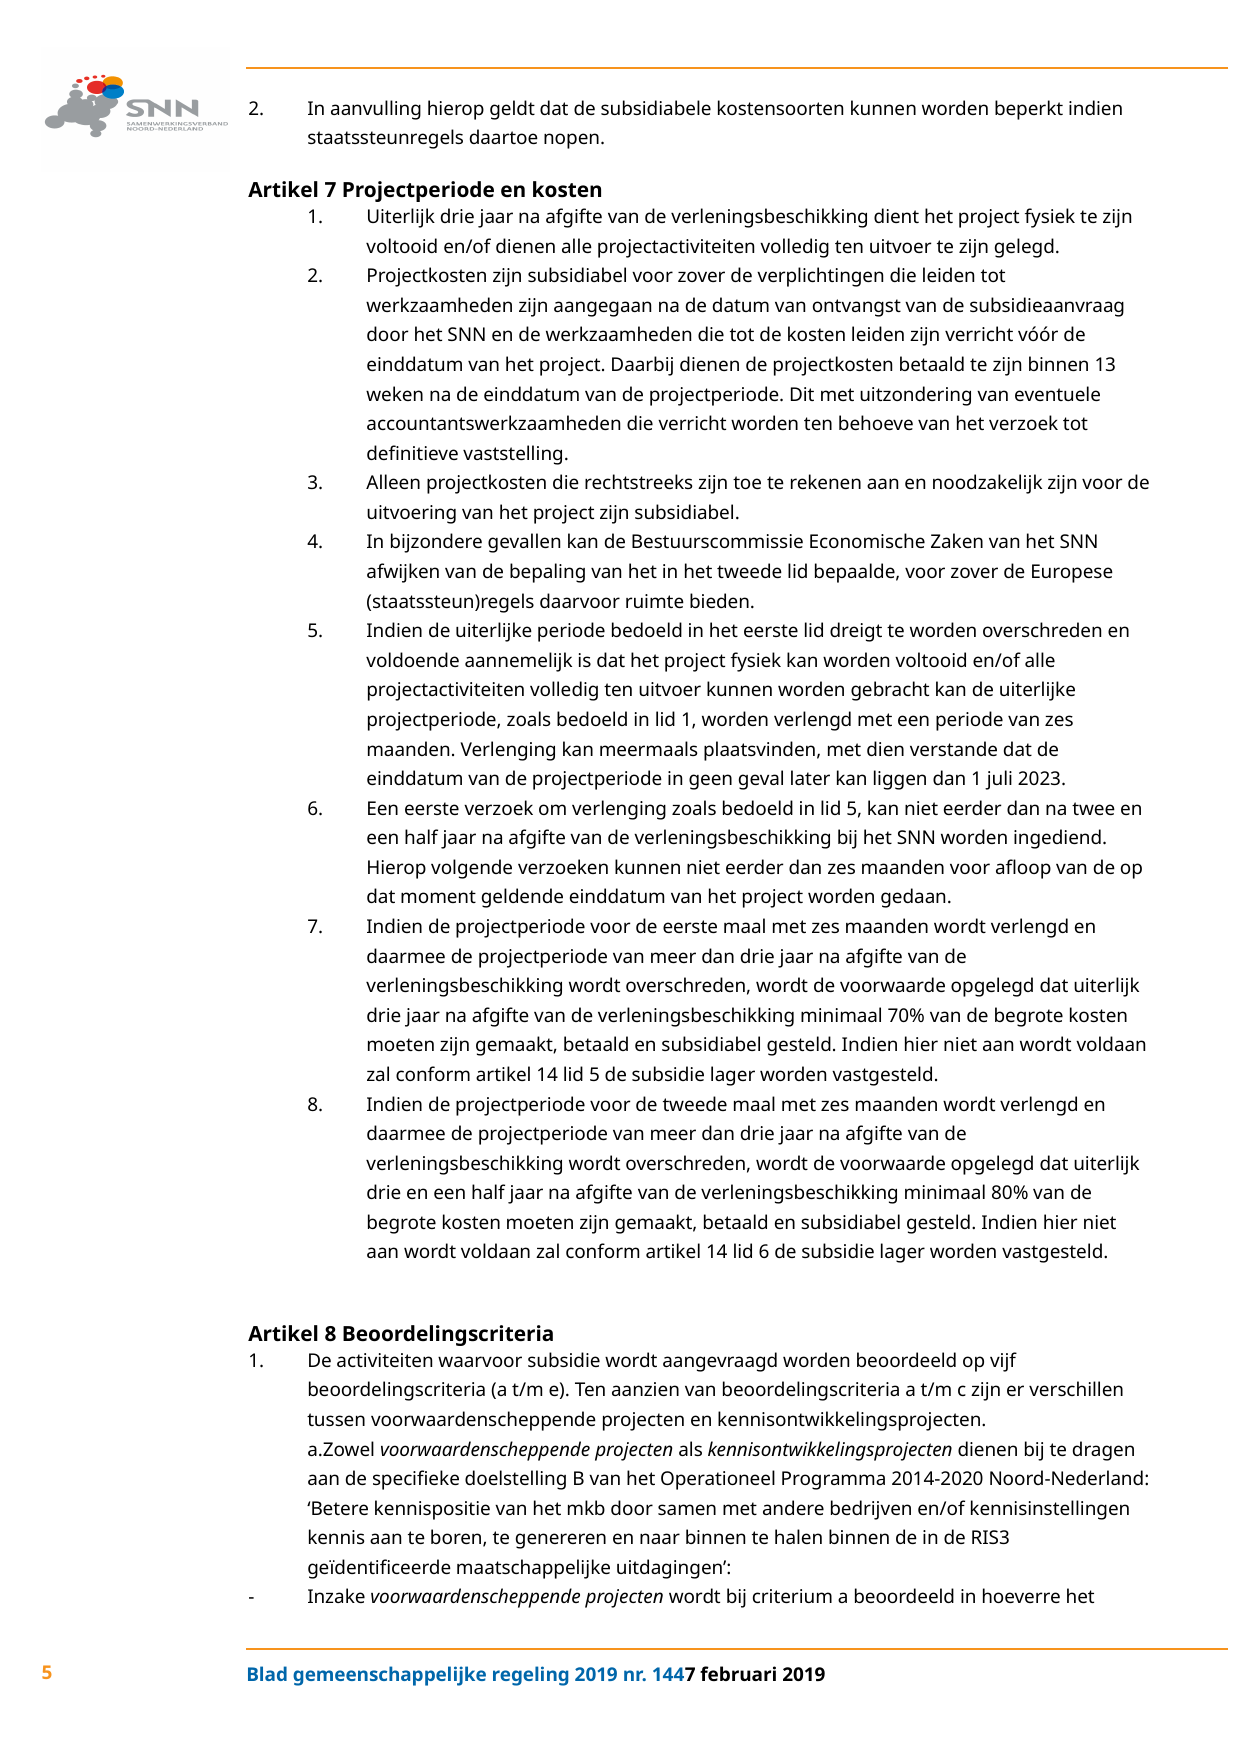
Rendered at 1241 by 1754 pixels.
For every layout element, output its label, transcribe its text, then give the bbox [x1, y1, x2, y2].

list De activiteiten waarvoor subsidie wordt aangevraagd worden beoordeeld op vijf beoordelingscriteria (a t/m e). Ten aanzien van beoordelingscriteria a t/m c zijn er verschillen tussen voorwaardenscheppende projecten en kennisontwikkelingsprojecten. [248, 1347, 1152, 1432]
picture [41, 47, 231, 172]
text Artikel 7 Projectperiode en kosten [248, 175, 1152, 203]
list Projectkosten zijn subsidiabel voor zover de verplichtingen die leiden tot werkzaamheden zijn aangegaan na de datum van ontvangst van de subsidieaanvraag door het SNN en de werkzaamheden die tot de kosten leiden zijn verricht vóór de einddatum van het project. Daarbij dienen de projectkosten betaald te zijn binnen 13 weken na de einddatum van de projectperiode. Dit met uitzondering van eventuele accountantswerkzaamheden die verricht worden ten behoeve van het verzoek tot definitieve vaststelling. [307, 262, 1152, 466]
text Artikel 8 Beoordelingscriteria [248, 1319, 1152, 1347]
list Een eerste verzoek om verlenging zoals bedoeld in lid 5, kan niet eerder dan na twee en een half jaar na afgifte van de verleningsbeschikking bij het SNN worden ingediend. Hierop volgende verzoeken kunnen niet eerder dan zes maanden voor afloop van de op dat moment geldende einddatum van het project worden gedaan. [307, 795, 1152, 909]
list In bijzondere gevallen kan de Bestuurscommissie Economische Zaken van het SNN afwijken van de bepaling van het in het tweede lid bepaalde, voor zover de Europese (staatssteun)regels daarvoor ruimte bieden. [307, 529, 1152, 613]
list Uiterlijk drie jaar na afgifte van de verleningsbeschikking dient het project fysiek te zijn voltooid en/of dienen alle projectactiviteiten volledig ten uitvoer te zijn gelegd. [307, 203, 1152, 258]
list Indien de projectperiode voor de eerste maal met zes maanden wordt verlengd en daarmee de projectperiode van meer dan drie jaar na afgifte van de verleningsbeschikking wordt overschreden, wordt de voorwaarde opgelegd dat uiterlijk drie jaar na afgifte van de verleningsbeschikking minimaal 70% van de begrote kosten moeten zijn gemaakt, betaald en subsidiabel gesteld. Indien hier niet aan wordt voldaan zal conform artikel 14 lid 5 de subsidie lager worden vastgesteld. [307, 913, 1152, 1087]
list In aanvulling hierop geldt dat de subsidiabele kostensoorten kunnen worden beperkt indien staatssteunregels daartoe nopen. [248, 95, 1152, 150]
list Indien de uiterlijke periode bedoeld in het eerste lid dreigt te worden overschreden en voldoende aannemelijk is dat het project fysiek kan worden voltooid en/of alle projectactiviteiten volledig ten uitvoer kunnen worden gebracht kan de uiterlijke projectperiode, zoals bedoeld in lid 1, worden verlengd met een periode van zes maanden. Verlenging kan meermaals plaatsvinden, met dien verstande dat de einddatum van de projectperiode in geen geval later kan liggen dan 1 juli 2023. [307, 617, 1152, 791]
list a.Zowel voorwaardenscheppende projecten als kennisontwikkelingsprojecten dienen bij te dragen aan de specifieke doelstelling B van het Operationeel Programma 2014-2020 Noord-Nederland: ‘Betere kennispositie van het mkb door samen met andere bedrijven en/of kennisinstellingen kennis aan te boren, te genereren en naar binnen te halen binnen de in de RIS3 geïdentificeerde maatschappelijke uitdagingen’: [248, 1436, 1152, 1580]
list Inzake voorwaardenscheppende projecten wordt bij criterium a beoordeeld in hoeverre het [248, 1584, 1152, 1609]
list Indien de projectperiode voor de tweede maal met zes maanden wordt verlengd en daarmee de projectperiode van meer dan drie jaar na afgifte van de verleningsbeschikking wordt overschreden, wordt de voorwaarde opgelegd dat uiterlijk drie en een half jaar na afgifte van de verleningsbeschikking minimaal 80% van de begrote kosten moeten zijn gemaakt, betaald en subsidiabel gesteld. Indien hier niet aan wordt voldaan zal conform artikel 14 lid 6 de subsidie lager worden vastgesteld. [307, 1091, 1152, 1264]
list Alleen projectkosten die rechtstreeks zijn toe te rekenen aan en noodzakelijk zijn voor de uitvoering van het project zijn subsidiabel. [307, 469, 1152, 525]
